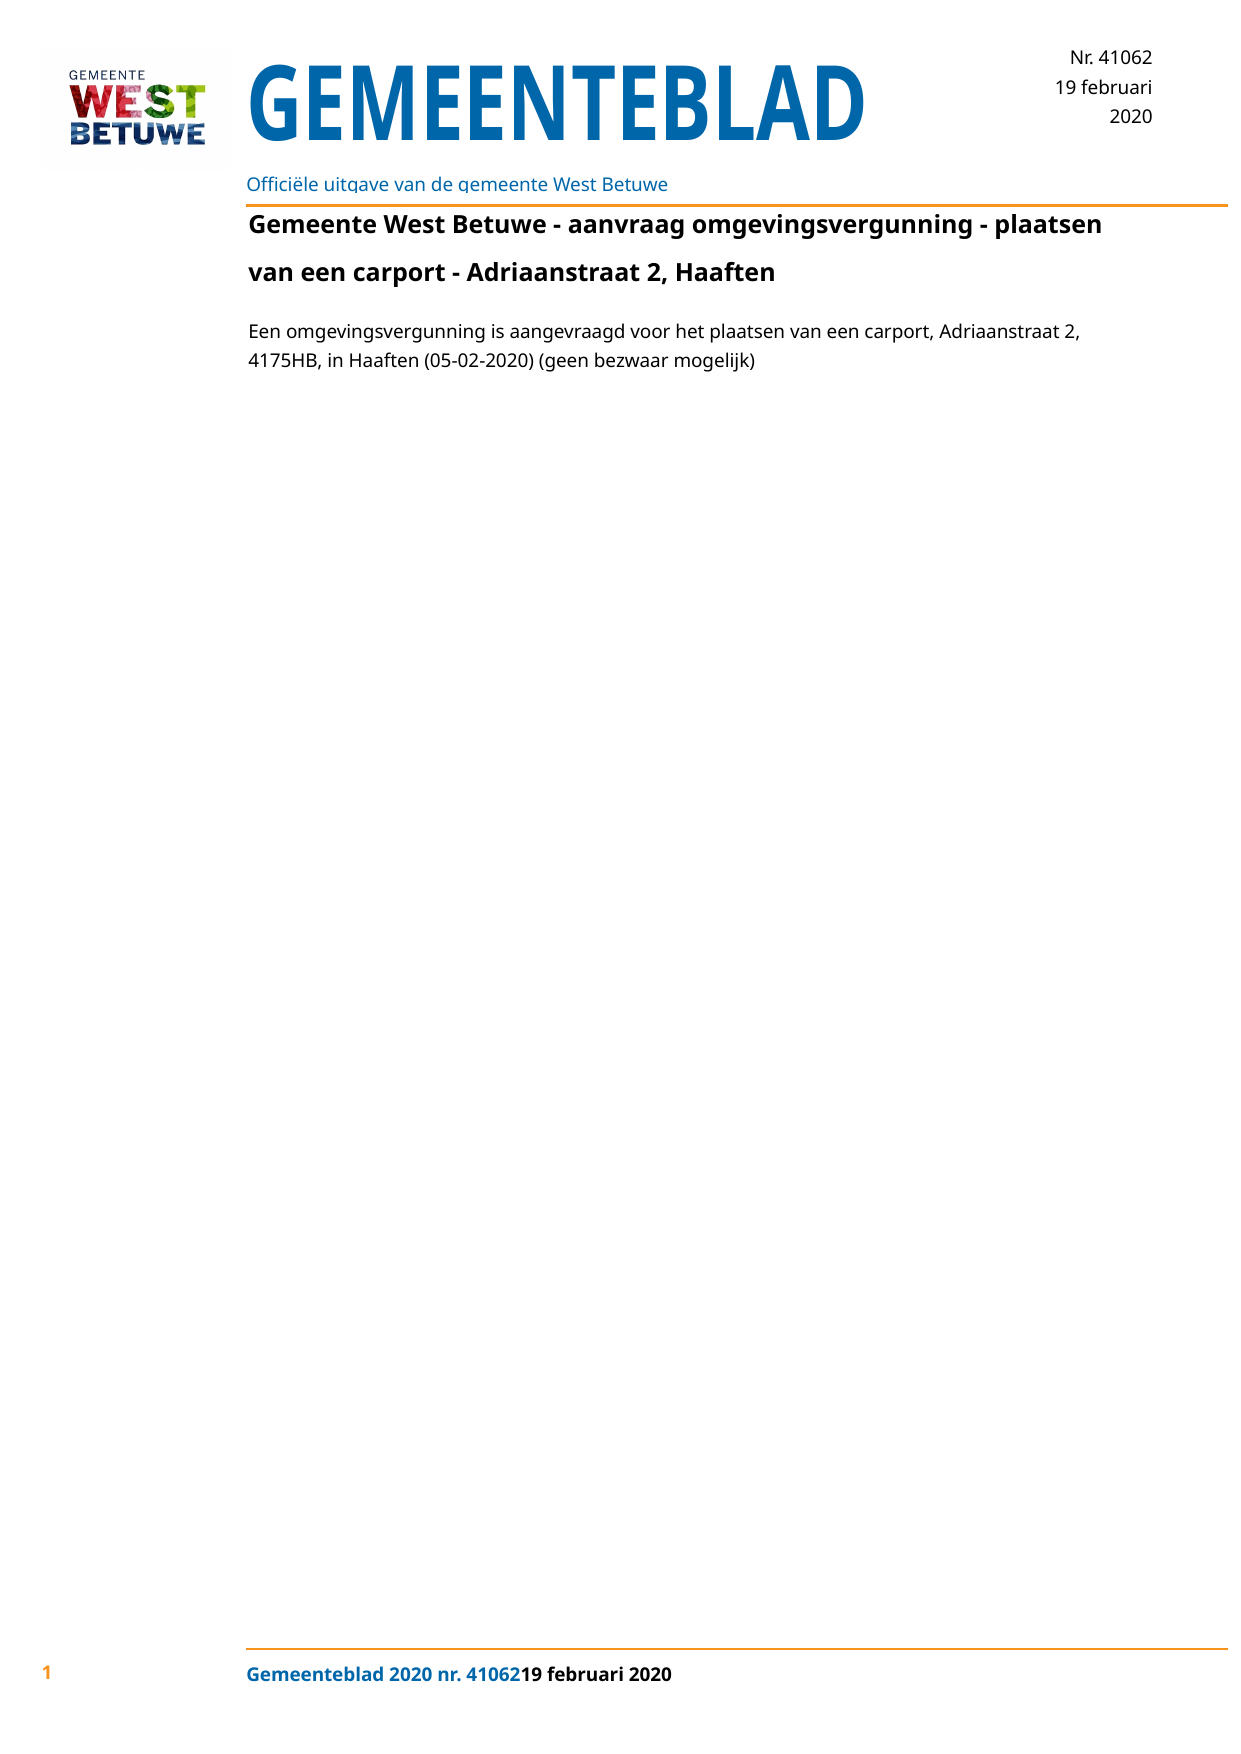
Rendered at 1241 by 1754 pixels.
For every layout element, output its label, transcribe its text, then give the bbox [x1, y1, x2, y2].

text Gemeente West Betuwe - aanvraag omgevingsvergunning - plaatsen van een carport - Adriaanstraat 2, Haaften [248, 207, 1152, 288]
text Een omgevingsvergunning is aangevraagd voor het plaatsen van een carport, Adriaanstraat 2, 4175HB, in Haaften (05-02-2020) (geen bezwaar mogelijk) [248, 318, 1152, 373]
picture [41, 47, 231, 172]
